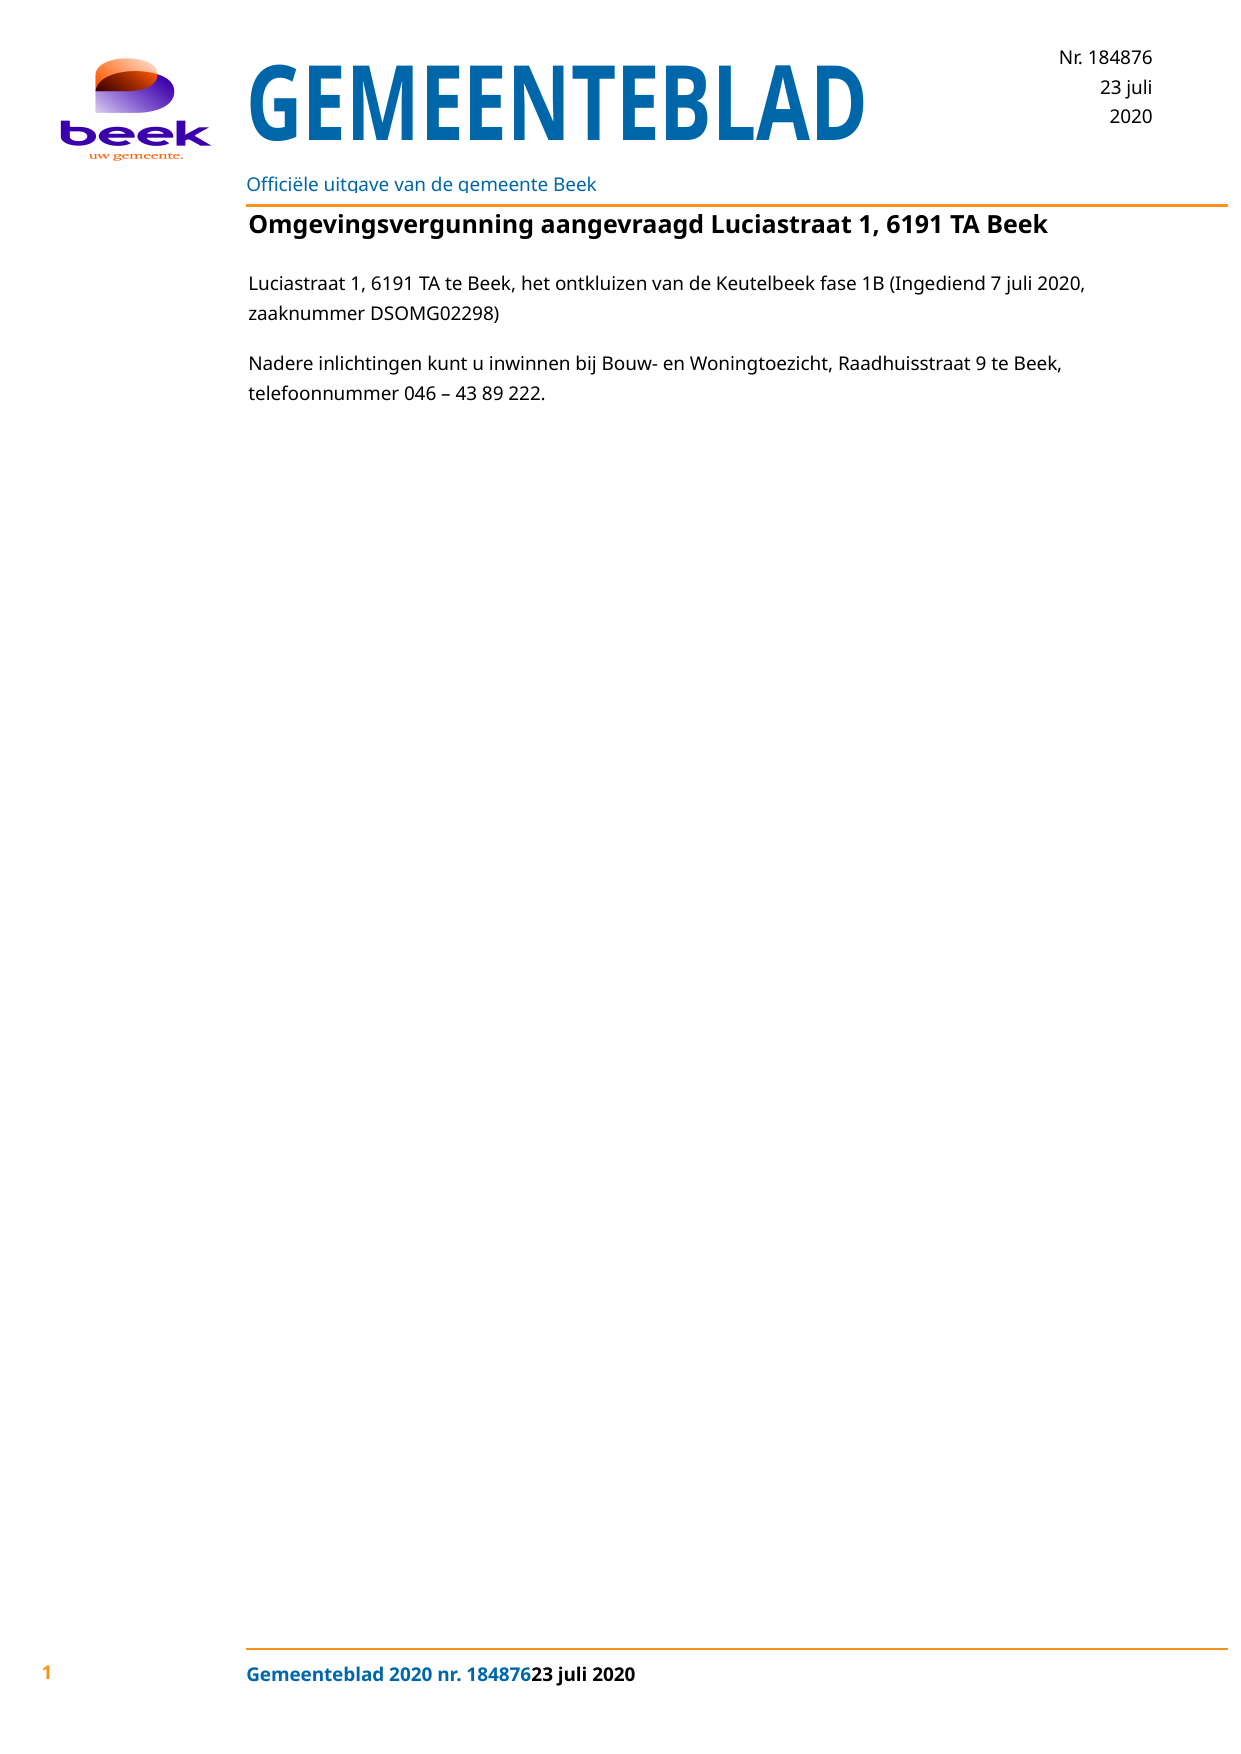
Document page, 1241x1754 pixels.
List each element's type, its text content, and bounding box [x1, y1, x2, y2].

text Omgevingsvergunning aangevraagd Luciastraat 1, 6191 TA Beek [248, 207, 1152, 241]
picture [41, 47, 231, 172]
text Nadere inlichtingen kunt u inwinnen bij Bouw- en Woningtoezicht, Raadhuisstraat 9 te Beek, telefoonnummer 046 – 43 89 222. [248, 350, 1152, 406]
text Luciastraat 1, 6191 TA te Beek, het ontkluizen van de Keutelbeek fase 1B (Ingediend 7 juli 2020, zaaknummer DSOMG02298) [248, 270, 1152, 326]
